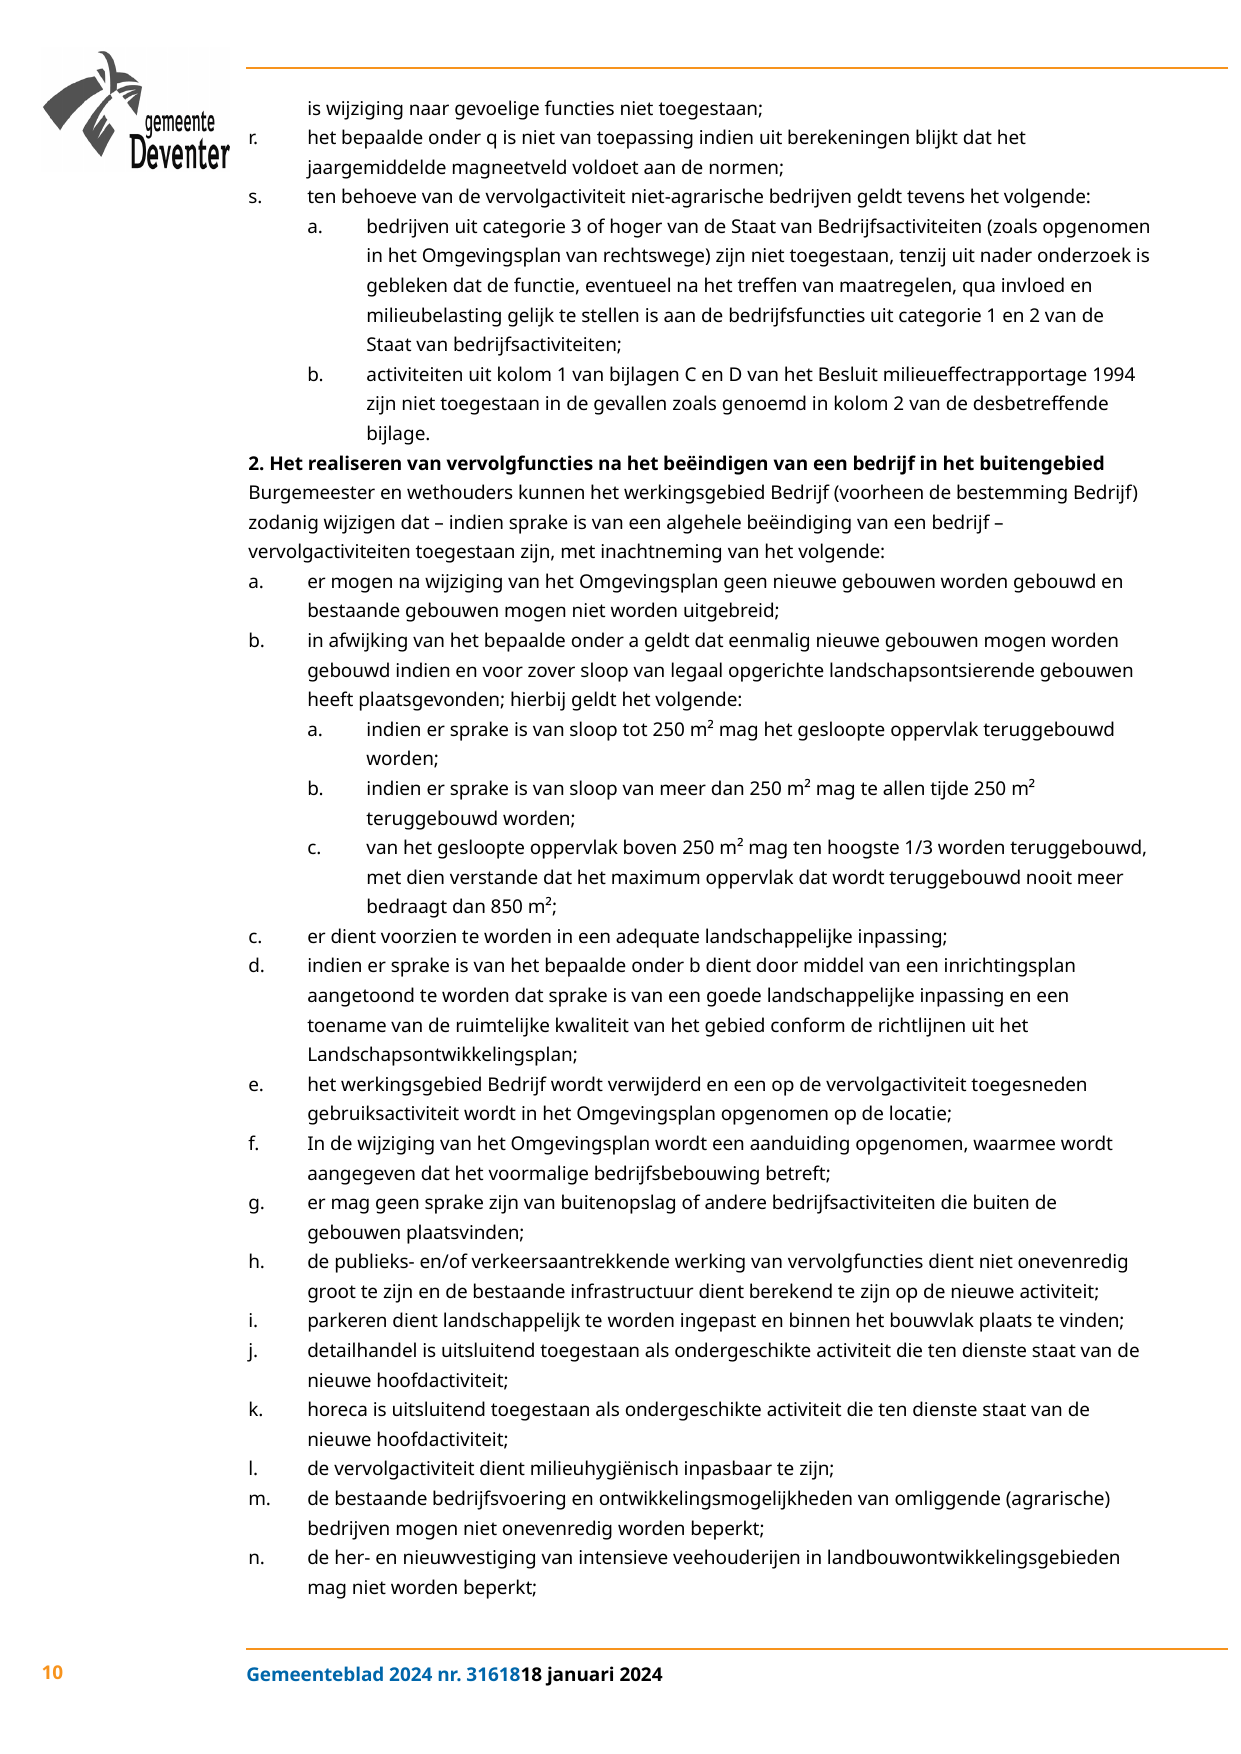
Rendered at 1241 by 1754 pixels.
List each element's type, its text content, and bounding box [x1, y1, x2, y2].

list er dient voorzien te worden in een adequate landschappelijke inpassing; [248, 923, 1152, 949]
list er mag geen sprake zijn van buitenopslag of andere bedrijfsactiviteiten die buiten de gebouwen plaatsvinden; [248, 1189, 1152, 1245]
list indien er sprake is van sloop van meer dan 250 m² mag te allen tijde 250 m² teruggebouwd worden; [307, 775, 1152, 831]
list de vervolgactiviteit dient milieuhygiënisch inpasbaar te zijn; [248, 1456, 1152, 1481]
list bedrijven uit categorie 3 of hoger van de Staat van Bedrijfsactiviteiten (zoals opgenomen in het Omgevingsplan van rechtswege) zijn niet toegestaan, tenzij uit nader onderzoek is gebleken dat de functie, eventueel na het treffen van maatregelen, qua invloed en milieubelasting gelijk te stellen is aan de bedrijfsfuncties uit categorie 1 en 2 van de Staat van bedrijfsactiviteiten; [307, 213, 1152, 357]
list van het gesloopte oppervlak boven 250 m² mag ten hoogste 1/3 worden teruggebouwd, met dien verstande dat het maximum oppervlak dat wordt teruggebouwd nooit meer bedraagt dan 850 m²; [307, 834, 1152, 919]
list de bestaande bedrijfsvoering en ontwikkelingsmogelijkheden van omliggende (agrarische) bedrijven mogen niet onevenredig worden beperkt; [248, 1485, 1152, 1541]
list indien er sprake is van sloop tot 250 m² mag het gesloopte oppervlak teruggebouwd worden; [307, 716, 1152, 771]
picture [41, 47, 231, 172]
list detailhandel is uitsluitend toegestaan als ondergeschikte activiteit die ten dienste staat van de nieuwe hoofdactiviteit; [248, 1337, 1152, 1393]
list indien er sprake is van het bepaalde onder b dient door middel van een inrichtingsplan aangetoond te worden dat sprake is van een goede landschappelijke inpassing en een toename van de ruimtelijke kwaliteit van het gebied conform de richtlijnen uit het Landschapsontwikkelingsplan; [248, 953, 1152, 1067]
list er mogen na wijziging van het Omgevingsplan geen nieuwe gebouwen worden gebouwd en bestaande gebouwen mogen niet worden uitgebreid; [248, 568, 1152, 623]
text Burgemeester en wethouders kunnen het werkingsgebied Bedrijf (voorheen de bestemming Bedrijf) zodanig wijzigen dat – indien sprake is van een algehele beëindiging van een bedrijf – vervolgactiviteiten toegestaan zijn, met inachtneming van het volgende: [248, 479, 1152, 564]
list het werkingsgebied Bedrijf wordt verwijderd en een op de vervolgactiviteit toegesneden gebruiksactiviteit wordt in het Omgevingsplan opgenomen op de locatie; [248, 1071, 1152, 1126]
list parkeren dient landschappelijk te worden ingepast en binnen het bouwvlak plaats te vinden; [248, 1308, 1152, 1333]
list In de wijziging van het Omgevingsplan wordt een aanduiding opgenomen, waarmee wordt aangegeven dat het voormalige bedrijfsbebouwing betreft; [248, 1130, 1152, 1186]
list is wijziging naar gevoelige functies niet toegestaan; [248, 95, 1152, 121]
list activiteiten uit kolom 1 van bijlagen C en D van het Besluit milieueffectrapportage 1994 zijn niet toegestaan in de gevallen zoals genoemd in kolom 2 van de desbetreffende bijlage. [307, 361, 1152, 446]
list de publieks- en/of verkeersaantrekkende werking van vervolgfuncties dient niet onevenredig groot te zijn en de bestaande infrastructuur dient berekend te zijn op de nieuwe activiteit; [248, 1248, 1152, 1304]
list in afwijking van het bepaalde onder a geldt dat eenmalig nieuwe gebouwen mogen worden gebouwd indien en voor zover sloop van legaal opgerichte landschapsontsierende gebouwen heeft plaatsgevonden; hierbij geldt het volgende: [248, 627, 1152, 712]
text 2. Het realiseren van vervolgfuncties na het beëindigen van een bedrijf in het buitengebied [248, 450, 1152, 476]
list horeca is uitsluitend toegestaan als ondergeschikte activiteit die ten dienste staat van de nieuwe hoofdactiviteit; [248, 1396, 1152, 1452]
list de her- en nieuwvestiging van intensieve veehouderijen in landbouwontwikkelingsgebieden mag niet worden beperkt; [248, 1544, 1152, 1600]
list het bepaalde onder q is niet van toepassing indien uit berekeningen blijkt dat het jaargemiddelde magneetveld voldoet aan de normen; [248, 124, 1152, 180]
list ten behoeve van de vervolgactiviteit niet-agrarische bedrijven geldt tevens het volgende: [248, 183, 1152, 209]
